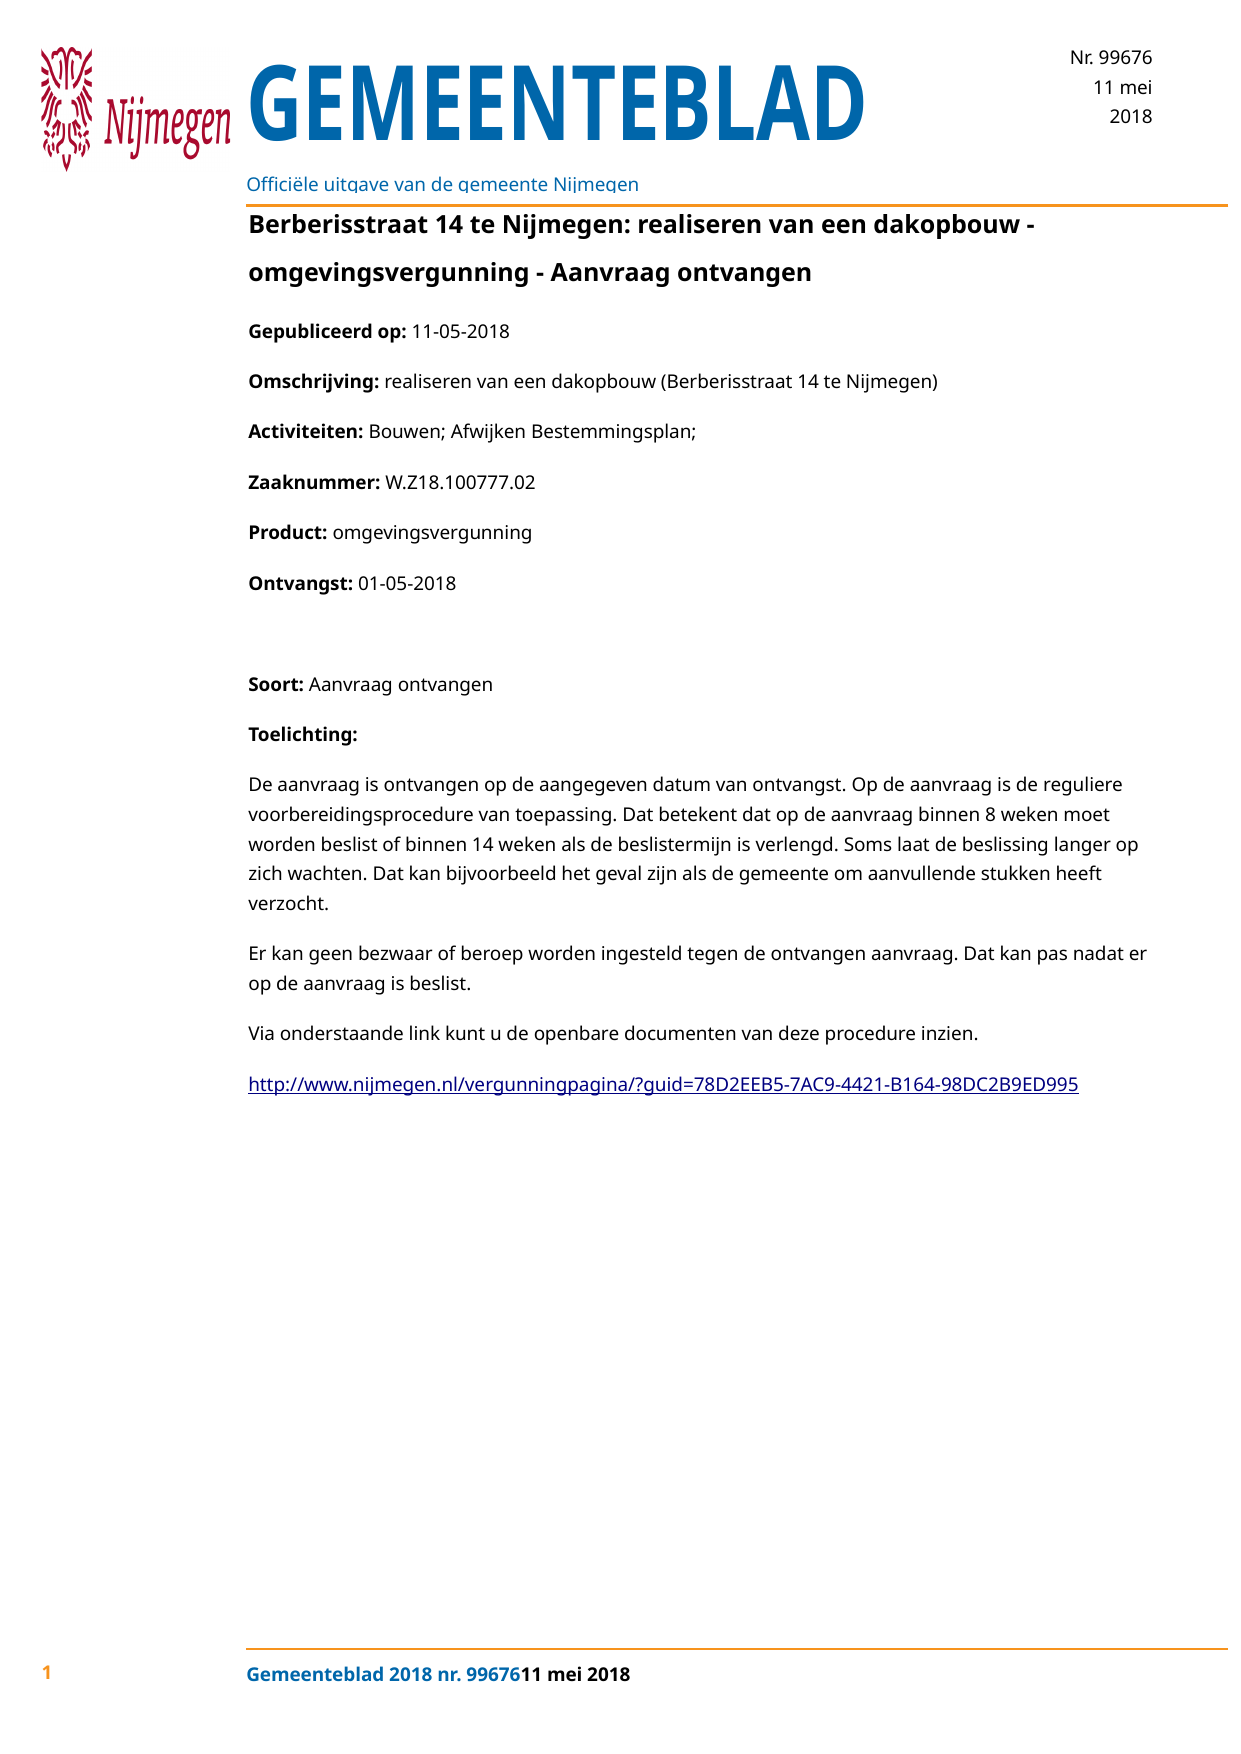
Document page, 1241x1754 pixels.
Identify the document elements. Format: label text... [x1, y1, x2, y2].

text http://www.nijmegen.nl/vergunningpagina/?guid=78D2EEB5-7AC9-4421-B164-98DC2B9ED995 [248, 1071, 1152, 1097]
text Er kan geen bezwaar of beroep worden ingesteld tegen de ontvangen aanvraag. Dat kan pas nadat er op de aanvraag is beslist. [248, 940, 1152, 996]
picture [41, 47, 231, 172]
text Toelichting: [248, 721, 1152, 747]
text De aanvraag is ontvangen op de aangegeven datum van ontvangst. Op de aanvraag is de reguliere voorbereidingsprocedure van toepassing. Dat betekent dat op de aanvraag binnen 8 weken moet worden beslist of binnen 14 weken als de beslistermijn is verlengd. Soms laat de beslissing langer op zich wachten. Dat kan bijvoorbeeld het geval zijn als de gemeente om aanvullende stukken heeft verzocht. [248, 772, 1152, 916]
text Zaaknummer: W.Z18.100777.02 [248, 469, 1152, 495]
text Omschrijving: realiseren van een dakopbouw (Berberisstraat 14 te Nijmegen) [248, 368, 1152, 394]
text Gepubliceerd op: 11-05-2018 [248, 318, 1152, 344]
text Product: omgevingsvergunning [248, 519, 1152, 545]
text Berberisstraat 14 te Nijmegen: realiseren van een dakopbouw - omgevingsvergunning - Aanvraag ontvangen [248, 207, 1152, 288]
text Ontvangst: 01-05-2018 [248, 570, 1152, 596]
text Soort: Aanvraag ontvangen [248, 671, 1152, 697]
text Via onderstaande link kunt u de openbare documenten van deze procedure inzien. [248, 1020, 1152, 1046]
text Activiteiten: Bouwen; Afwijken Bestemmingsplan; [248, 419, 1152, 444]
